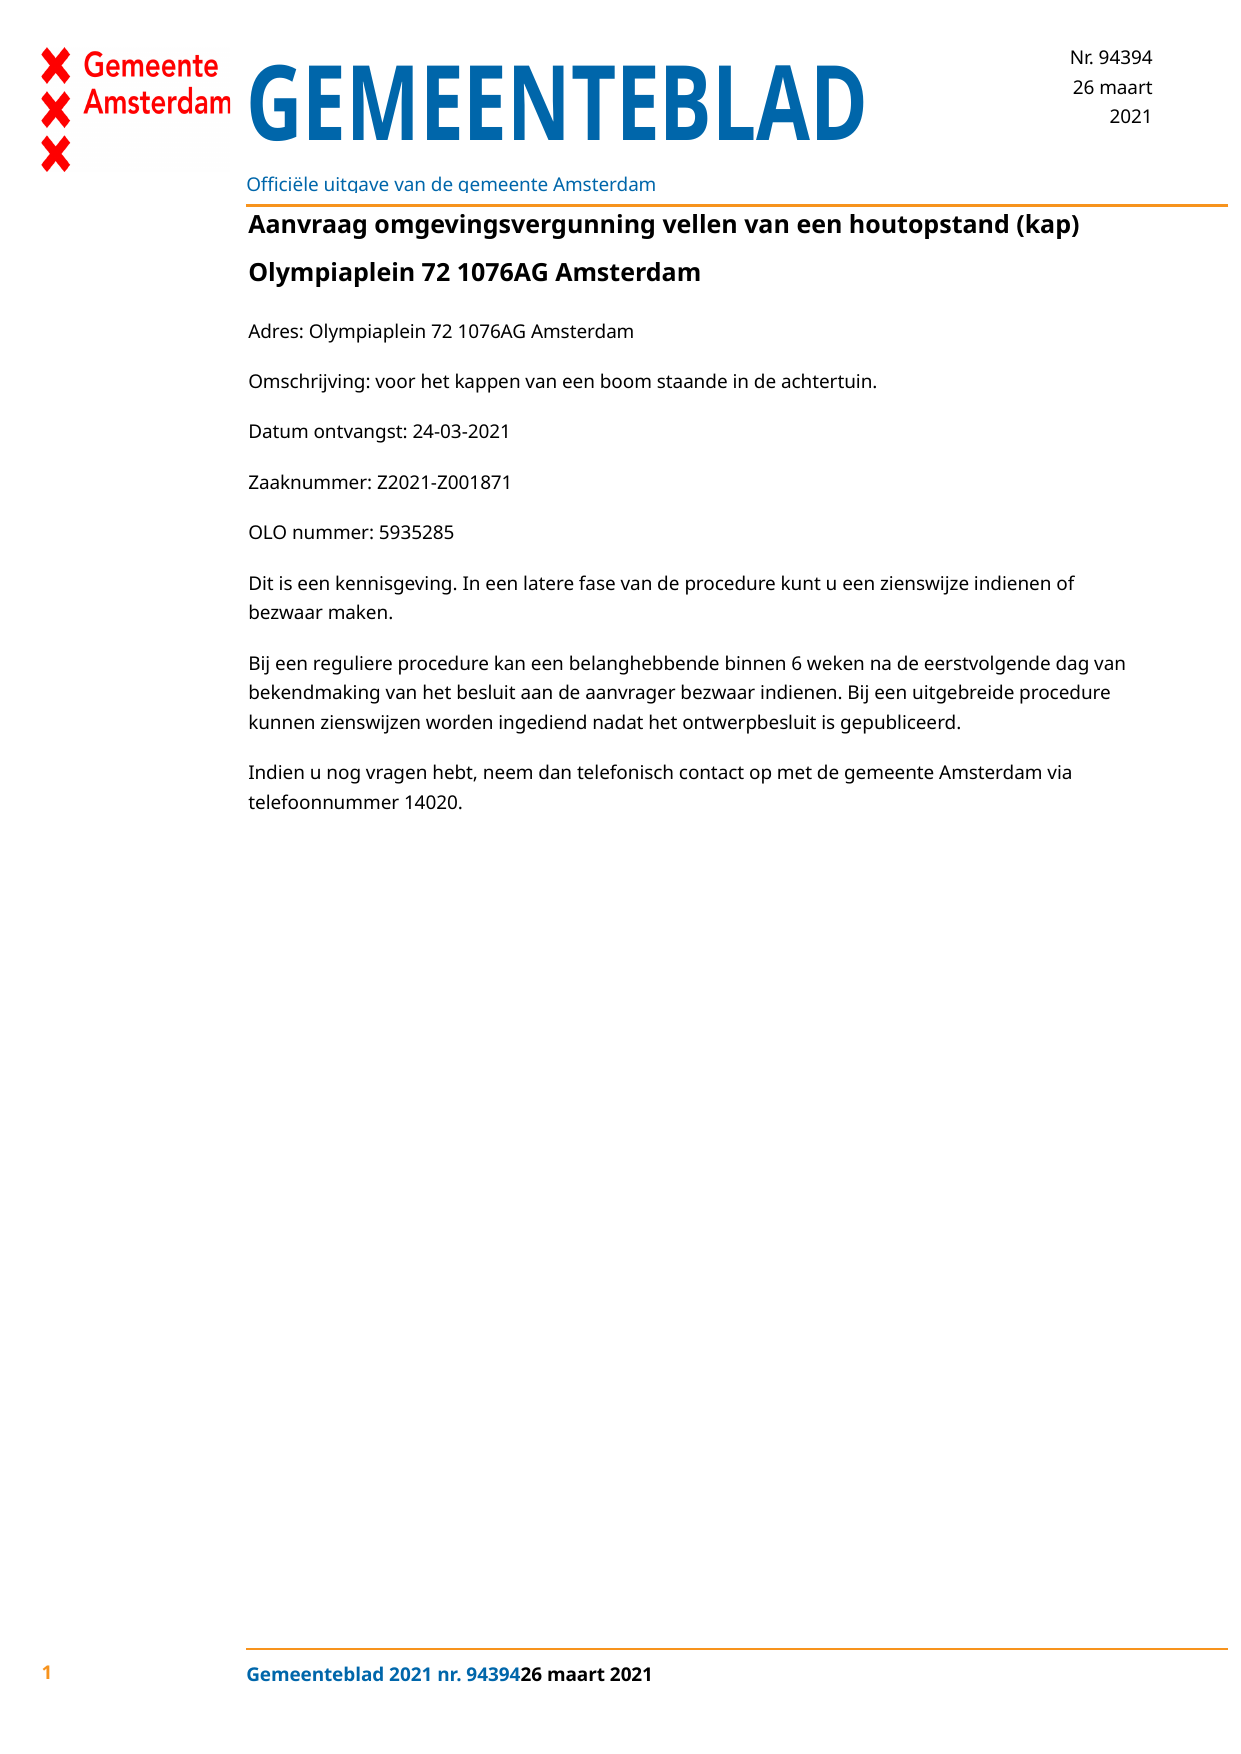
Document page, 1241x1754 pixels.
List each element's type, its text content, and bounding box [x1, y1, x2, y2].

text Datum ontvangst: 24-03-2021 [248, 419, 1152, 444]
text Adres: Olympiaplein 72 1076AG Amsterdam [248, 318, 1152, 344]
text Indien u nog vragen hebt, neem dan telefonisch contact op met de gemeente Amsterdam via telefoonnummer 14020. [248, 759, 1152, 815]
text Zaaknummer: Z2021-Z001871 [248, 469, 1152, 495]
text Bij een reguliere procedure kan een belanghebbende binnen 6 weken na de eerstvolgende dag van bekendmaking van het besluit aan de aanvrager bezwaar indienen. Bij een uitgebreide procedure kunnen zienswijzen worden ingediend nadat het ontwerpbesluit is gepubliceerd. [248, 650, 1152, 735]
text Omschrijving: voor het kappen van een boom staande in de achtertuin. [248, 368, 1152, 394]
text Dit is een kennisgeving. In een latere fase van de procedure kunt u een zienswijze indienen of bezwaar maken. [248, 570, 1152, 625]
picture [41, 47, 231, 172]
text OLO nummer: 5935285 [248, 519, 1152, 545]
text Aanvraag omgevingsvergunning vellen van een houtopstand (kap) Olympiaplein 72 1076AG Amsterdam [248, 207, 1152, 288]
